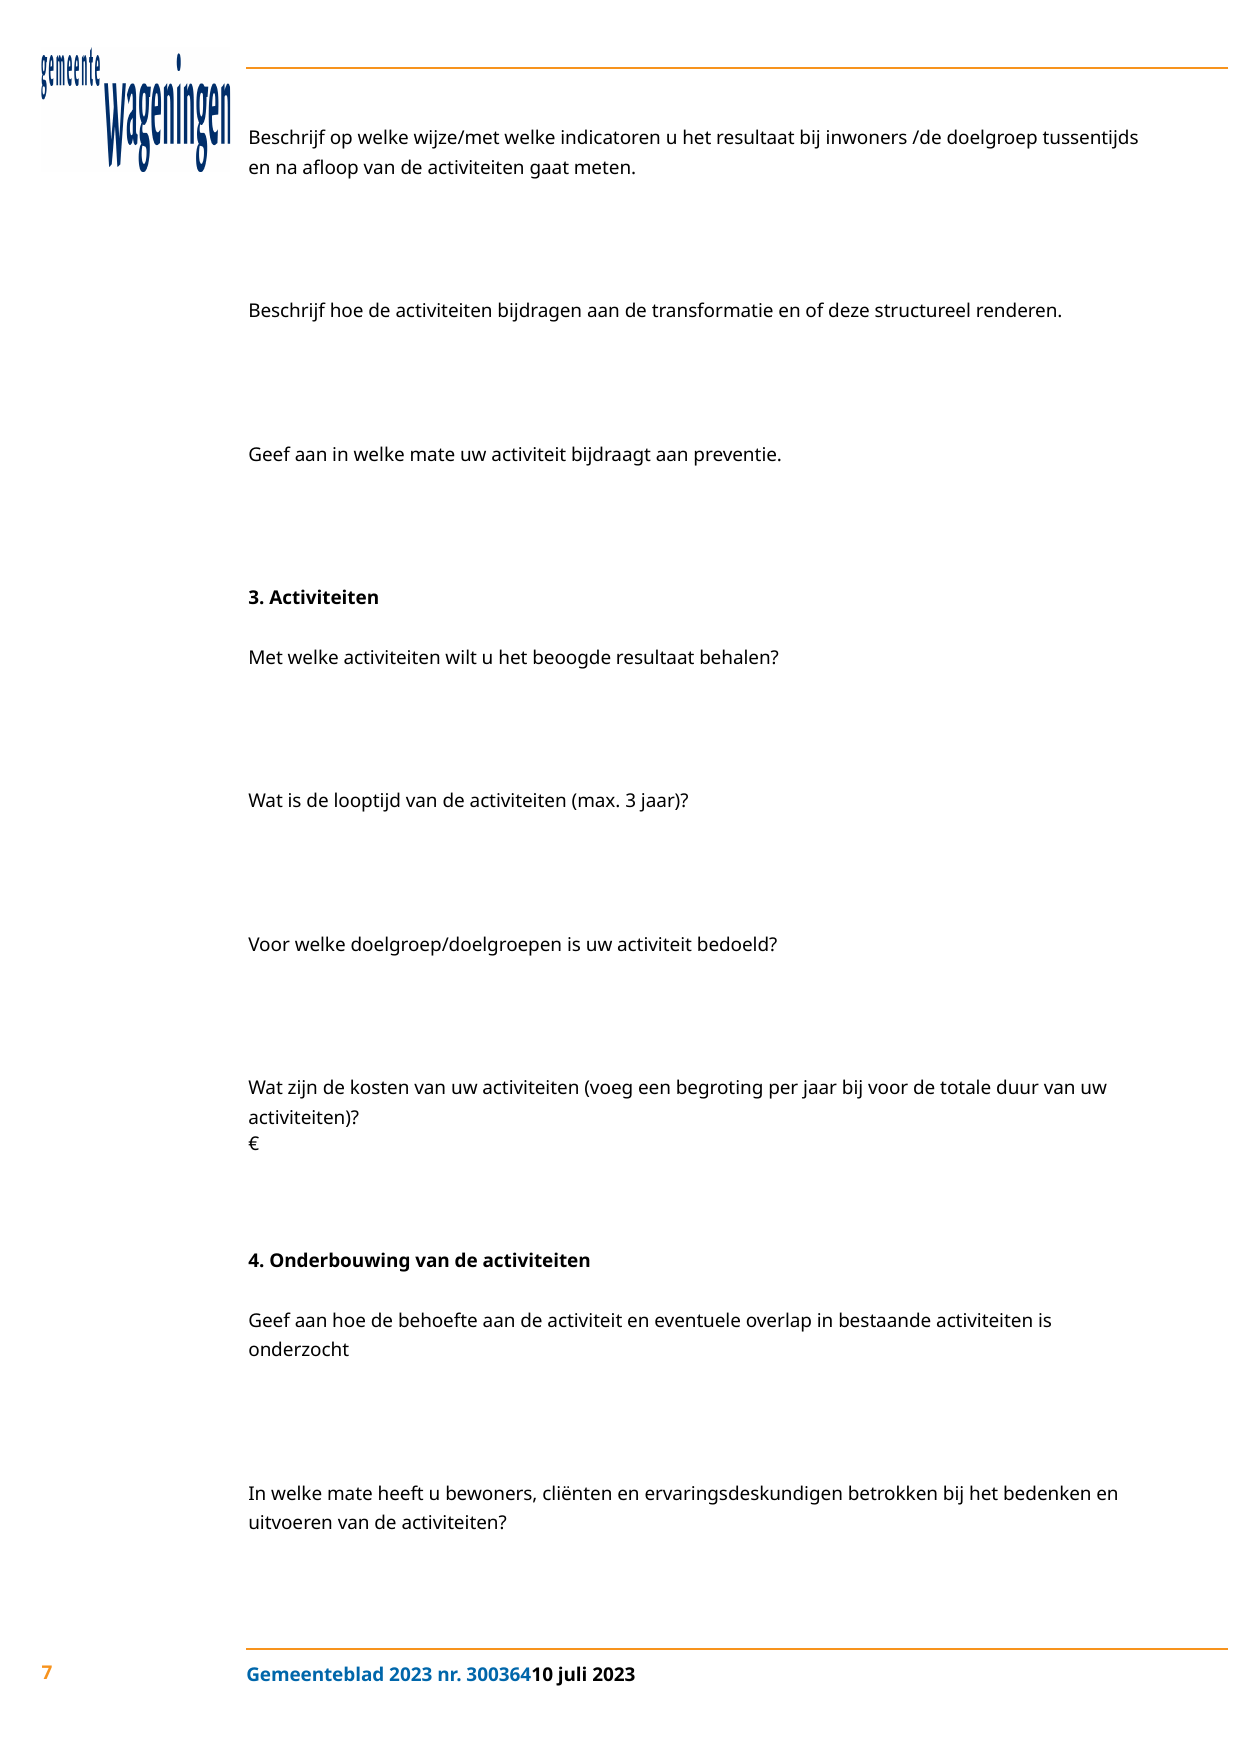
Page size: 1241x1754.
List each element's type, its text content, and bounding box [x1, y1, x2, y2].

table_cell [248, 670, 1152, 754]
picture [41, 47, 231, 172]
table_header Wat is de looptijd van de activiteiten (max. 3 jaar)? [248, 788, 1152, 813]
table_header Geef aan in welke mate uw activiteit bijdraagt aan preventie. [248, 441, 1152, 467]
table_cell [248, 323, 1152, 408]
table_cell [248, 1362, 1152, 1447]
table_header Met welke activiteiten wilt u het beoogde resultaat behalen? [248, 644, 1152, 669]
table_header Wat zijn de kosten van uw activiteiten (voeg een begroting per jaar bij voor de totale duur van uw activiteiten)? [248, 1075, 1152, 1130]
table_cell [248, 467, 1152, 552]
table_header Geef aan hoe de behoefte aan de activiteit en eventuele overlap in bestaande activiteiten is onderzocht [248, 1307, 1152, 1362]
table_header Beschrijf op welke wijze/met welke indicatoren u het resultaat bij inwoners /de doelgroep tussentijds en na afloop van de activiteiten gaat meten. [248, 125, 1152, 180]
table_cell [248, 813, 1152, 898]
text 4. Onderbouwing van de activiteiten [248, 1247, 1152, 1273]
table_cell € [248, 1130, 1152, 1215]
table_header Voor welke doelgroep/doelgroepen is uw activiteit bedoeld? [248, 931, 1152, 957]
text 3. Activiteiten [248, 584, 1152, 610]
table_cell [248, 180, 1152, 265]
table_cell [248, 957, 1152, 1042]
table_header Beschrijf hoe de activiteiten bijdragen aan de transformatie en of deze structureel renderen. [248, 298, 1152, 323]
table_cell [248, 1535, 1152, 1591]
table_header In welke mate heeft u bewoners, cliënten en ervaringsdeskundigen betrokken bij het bedenken en uitvoeren van de activiteiten? [248, 1480, 1152, 1535]
